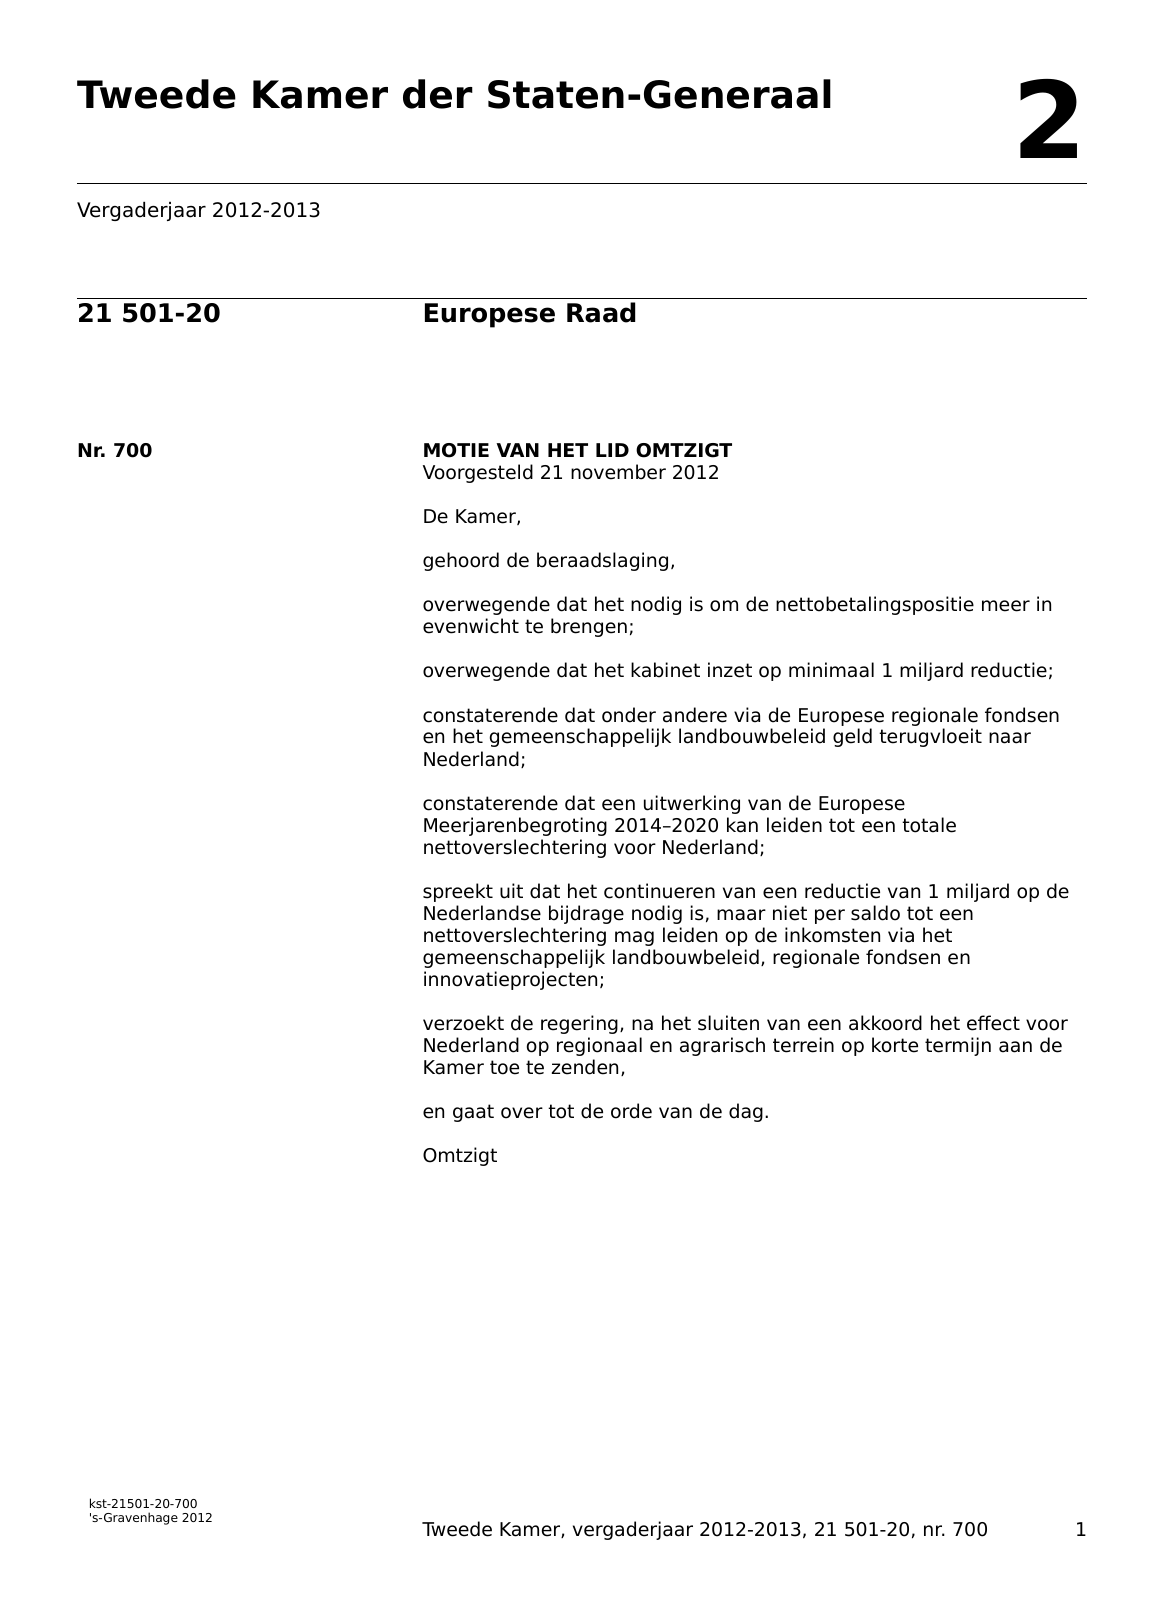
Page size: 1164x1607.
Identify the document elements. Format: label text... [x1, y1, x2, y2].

text constaterende dat onder andere via de Europese regionale fondsen en het gemeenschappelijk landbouwbeleid geld terugvloeit naar Nederland; [422, 704, 1087, 770]
text constaterende dat een uitwerking van de Europese Meerjarenbegroting 2014–2020 kan leiden tot een totale nettoverslechtering voor Nederland; [422, 793, 1087, 858]
text en gaat over tot de orde van de dag. [422, 1101, 1087, 1123]
text gehoord de beraadslaging, [422, 550, 1087, 572]
table_header Tweede Kamer der Staten-Generaal [77, 59, 886, 183]
text kst-21501-20-700 [88, 1497, 323, 1511]
text spreekt uit dat het continueren van een reductie van 1 miljard op de Nederlandse bijdrage nodig is, maar niet per saldo tot een nettoverslechtering mag leiden op de inkomsten via het gemeenschappelijk landbouwbeleid, regionale fondsen en innovatieprojecten; [422, 881, 1087, 991]
text Omtzigt [422, 1145, 1087, 1167]
subtitle Nr. 700 MOTIE VAN HET LID OMTZIGT [77, 440, 1087, 462]
table_cell Vergaderjaar 2012-2013 [77, 184, 1087, 298]
text 's-Gravenhage 2012 [88, 1511, 323, 1525]
text De Kamer, [422, 506, 1087, 528]
subtitle 21 501-20 Europese Raad [77, 299, 1087, 329]
text verzoekt de regering, na het sluiten van een akkoord het effect voor Nederland op regionaal en agrarisch terrein op korte termijn aan de Kamer toe te zenden, [422, 1013, 1087, 1079]
text overwegende dat het kabinet inzet op minimaal 1 miljard reductie; [422, 660, 1087, 682]
text overwegende dat het nodig is om de nettobetalingspositie meer in evenwicht te brengen; [422, 594, 1087, 638]
text Voorgesteld 21 november 2012 [422, 462, 1087, 484]
table_header 2 [886, 59, 1087, 183]
